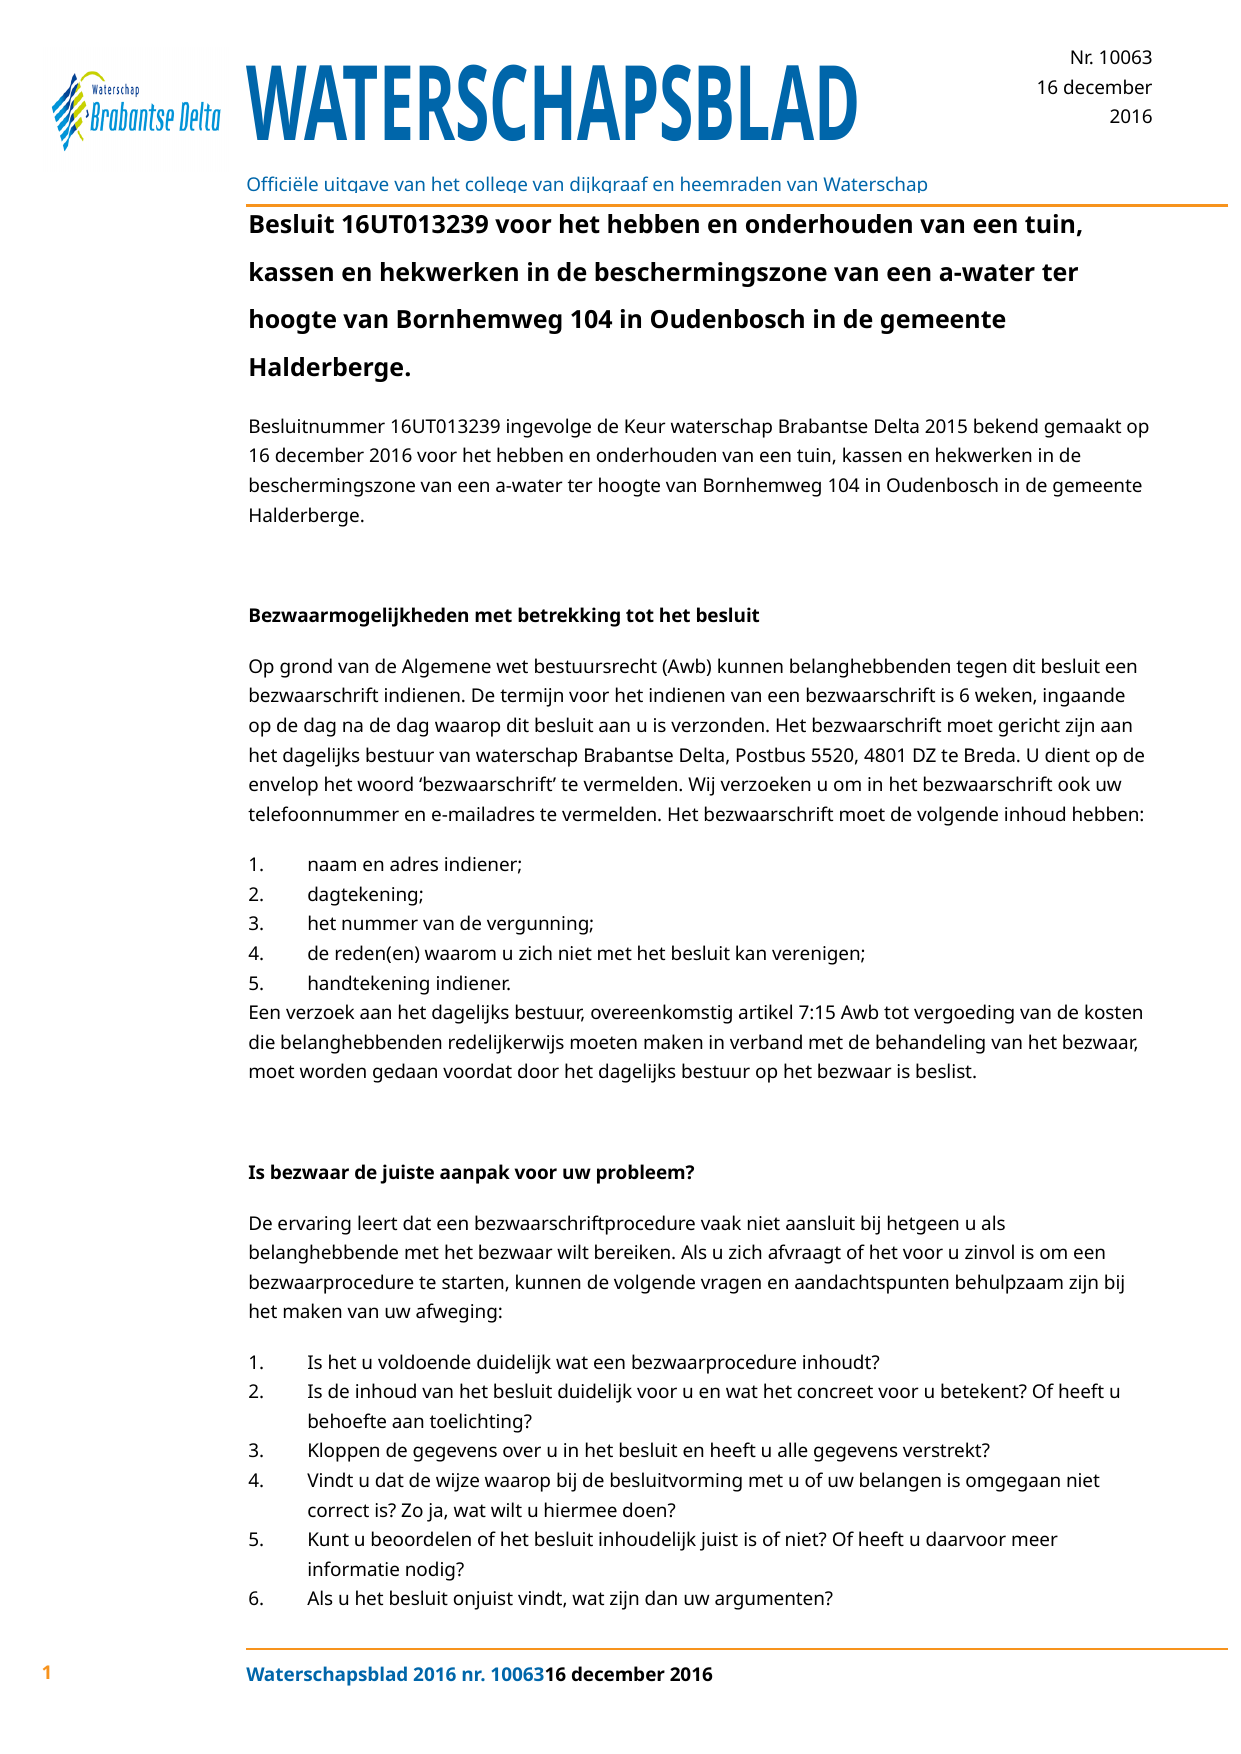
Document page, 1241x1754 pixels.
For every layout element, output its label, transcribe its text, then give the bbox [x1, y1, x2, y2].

list Vindt u dat de wijze waarop bij de besluitvorming met u of uw belangen is omgegaan niet correct is? Zo ja, wat wilt u hiermee doen? [248, 1467, 1152, 1523]
text Besluit 16UT013239 voor het hebben en onderhouden van een tuin, kassen en hekwerken in de beschermingszone van een a-water ter hoogte van Bornhemweg 104 in Oudenbosch in de gemeente Halderberge. [248, 207, 1152, 384]
list Kloppen de gegevens over u in het besluit en heeft u alle gegevens verstrekt? [248, 1438, 1152, 1463]
list Kunt u beoordelen of het besluit inhoudelijk juist is of niet? Of heeft u daarvoor meer informatie nodig? [248, 1526, 1152, 1582]
list Als u het besluit onjuist vindt, wat zijn dan uw argumenten? [248, 1586, 1152, 1611]
text Is bezwaar de juiste aanpak voor uw probleem? [248, 1159, 1152, 1185]
list naam en adres indiener; [248, 851, 1152, 877]
list dagtekening; [248, 881, 1152, 907]
list handtekening indiener. [248, 970, 1152, 996]
list Is het u voldoende duidelijk wat een bezwaarprocedure inhoudt? [248, 1349, 1152, 1375]
list de reden(en) waarom u zich niet met het besluit kan verenigen; [248, 940, 1152, 966]
list het nummer van de vergunning; [248, 911, 1152, 936]
text Op grond van de Algemene wet bestuursrecht (Awb) kunnen belanghebbenden tegen dit besluit een bezwaarschrift indienen. De termijn voor het indienen van een bezwaarschrift is 6 weken, ingaande op de dag na de dag waarop dit besluit aan u is verzonden. Het bezwaarschrift moet gericht zijn aan het dagelijks bestuur van waterschap Brabantse Delta, Postbus 5520, 4801 DZ te Breda. U dient op de envelop het woord ‘bezwaarschrift’ te vermelden. Wij verzoeken u om in het bezwaarschrift ook uw telefoonnummer en e‑mailadres te vermelden. Het bezwaarschrift moet de volgende inhoud hebben: [248, 653, 1152, 827]
text De ervaring leert dat een bezwaarschriftprocedure vaak niet aansluit bij hetgeen u als belanghebbende met het bezwaar wilt bereiken. Als u zich afvraagt of het voor u zinvol is om een bezwaarprocedure te starten, kunnen de volgende vragen en aandachtspunten behulpzaam zijn bij het maken van uw afweging: [248, 1210, 1152, 1324]
picture [41, 47, 231, 172]
text Bezwaarmogelijkheden met betrekking tot het besluit [248, 603, 1152, 628]
list Is de inhoud van het besluit duidelijk voor u en wat het concreet voor u betekent? Of heeft u behoefte aan toelichting? [248, 1378, 1152, 1434]
text Besluitnummer 16UT013239 ingevolge de Keur waterschap Brabantse Delta 2015 bekend gemaakt op 16 december 2016 voor het hebben en onderhouden van een tuin, kassen en hekwerken in de beschermingszone van een a-water ter hoogte van Bornhemweg 104 in Oudenbosch in de gemeente Halderberge. [248, 413, 1152, 528]
text Een verzoek aan het dagelijks bestuur, overeenkomstig artikel 7:15 Awb tot vergoeding van de kosten die belanghebbenden redelijkerwijs moeten maken in verband met de behandeling van het bezwaar, moet worden gedaan voordat door het dagelijks bestuur op het bezwaar is beslist. [248, 999, 1152, 1084]
